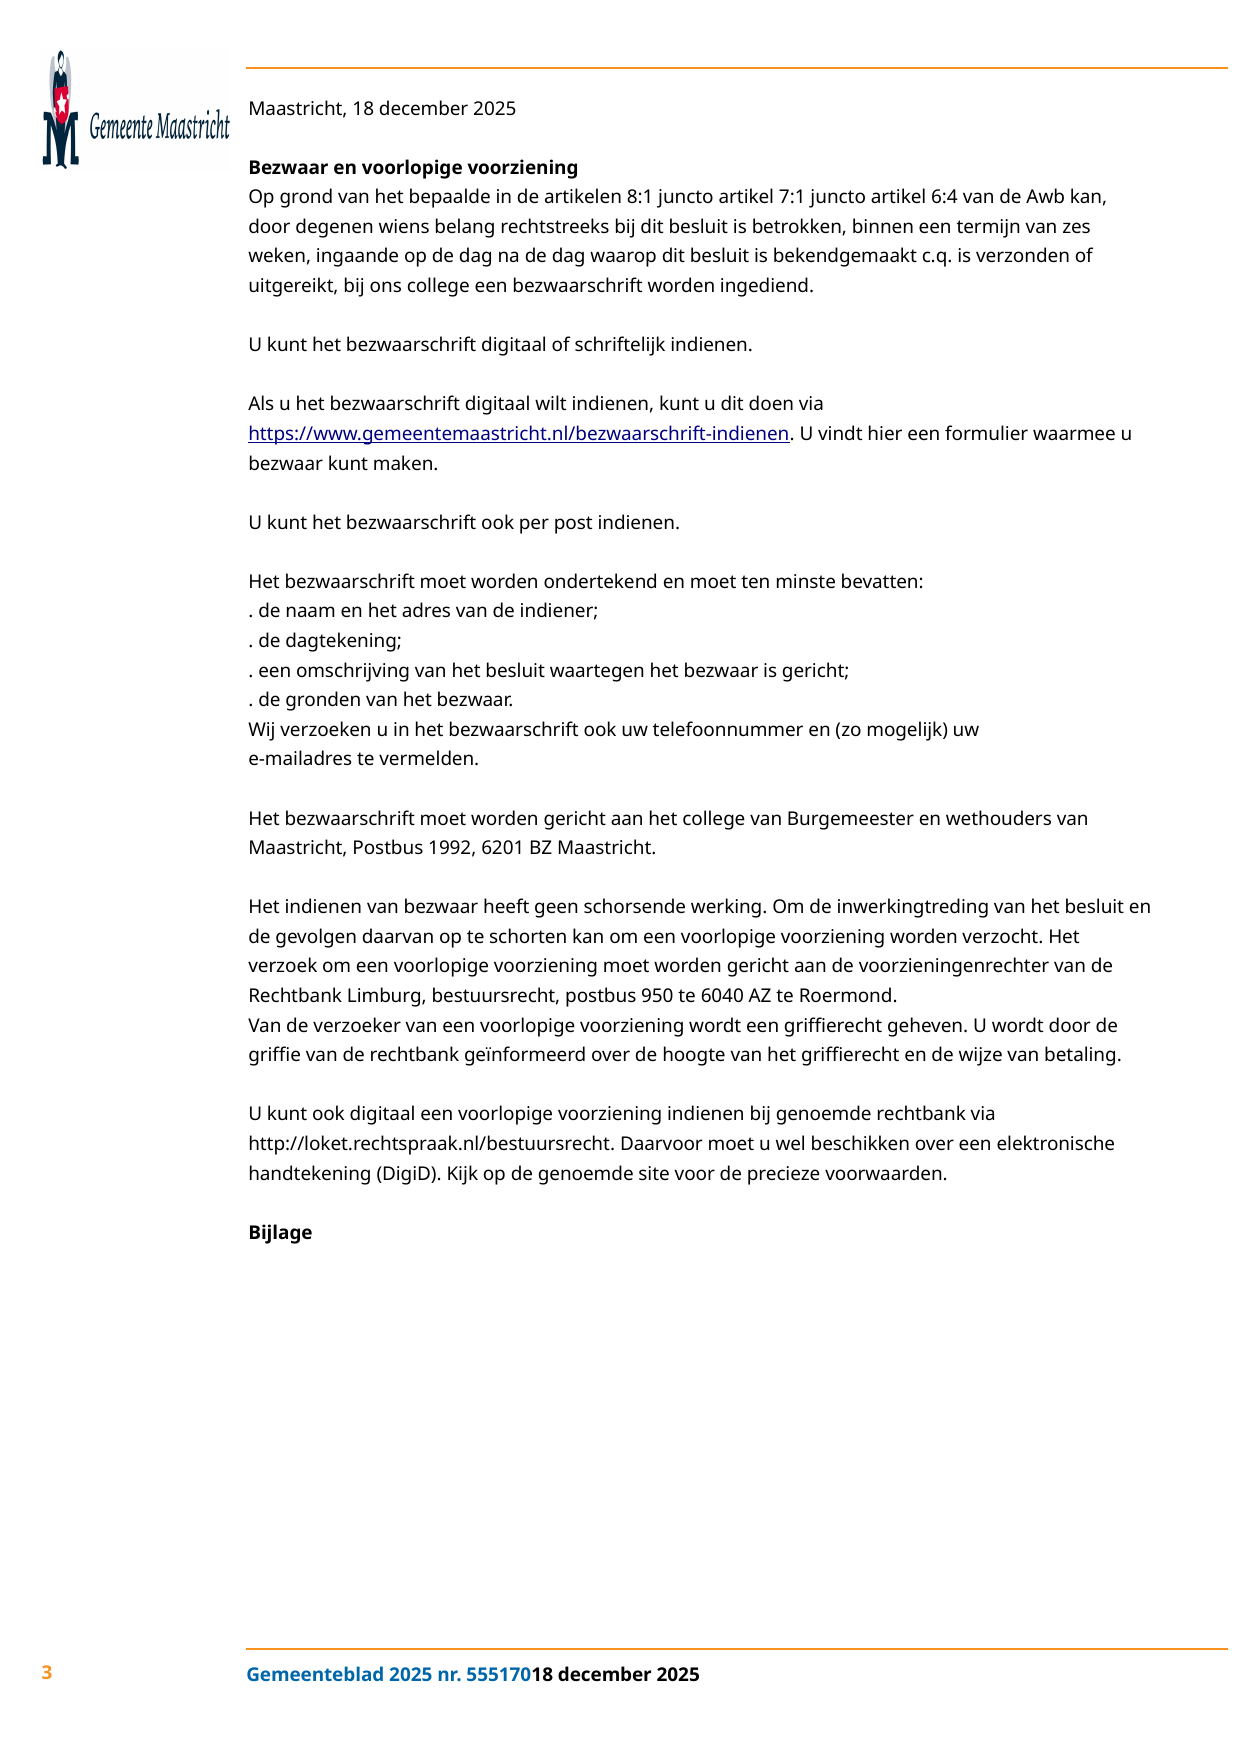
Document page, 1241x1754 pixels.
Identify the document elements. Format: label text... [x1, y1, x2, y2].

text Het bezwaarschrift moet worden gericht aan het college van Burgemeester en wethouders van Maastricht, Postbus 1992, 6201 BZ Maastricht. [248, 805, 1152, 860]
text U kunt ook digitaal een voorlopige voorziening indienen bij genoemde rechtbank via http://loket.rechtspraak.nl/bestuursrecht. Daarvoor moet u wel beschikken over een elektronische handtekening (DigiD). Kijk op de genoemde site voor de precieze voorwaarden. [248, 1101, 1152, 1186]
text Het indienen van bezwaar heeft geen schorsende werking. Om de inwerkingtreding van het besluit en de gevolgen daarvan op te schorten kan om een voorlopige voorziening worden verzocht. Het verzoek om een voorlopige voorziening moet worden gericht aan de voorzieningenrechter van de Rechtbank Limburg, bestuursrecht, postbus 950 te 6040 AZ te Roermond. [248, 893, 1152, 1008]
text . de naam en het adres van de indiener; [248, 598, 1152, 623]
text U kunt het bezwaarschrift digitaal of schriftelijk indienen. [248, 331, 1152, 357]
text . de dagtekening; [248, 627, 1152, 653]
text Wij verzoeken u in het bezwaarschrift ook uw telefoonnummer en (zo mogelijk) uw [248, 716, 1152, 742]
picture [41, 47, 231, 172]
text Als u het bezwaarschrift digitaal wilt indienen, kunt u dit doen via https://www.gemeentemaastricht.nl/bezwaarschrift-indienen. U vindt hier een formulier waarmee u bezwaar kunt maken. [248, 391, 1152, 476]
text Maastricht, 18 december 2025 [248, 95, 1152, 121]
text Van de verzoeker van een voorlopige voorziening wordt een griffierecht geheven. U wordt door de griffie van de rechtbank geïnformeerd over de hoogte van het griffierecht en de wijze van betaling. [248, 1012, 1152, 1067]
text Bijlage [248, 1219, 1152, 1245]
text Het bezwaarschrift moet worden ondertekend en moet ten minste bevatten: [248, 568, 1152, 594]
text U kunt het bezwaarschrift ook per post indienen. [248, 509, 1152, 535]
text . de gronden van het bezwaar. [248, 686, 1152, 712]
text Op grond van het bepaalde in de artikelen 8:1 juncto artikel 7:1 juncto artikel 6:4 van de Awb kan, door degenen wiens belang rechtstreeks bij dit besluit is betrokken, binnen een termijn van zes weken, ingaande op de dag na de dag waarop dit besluit is bekendgemaakt c.q. is verzonden of uitgereikt, bij ons college een bezwaarschrift worden ingediend. [248, 183, 1152, 298]
text Bezwaar en voorlopige voorziening [248, 154, 1152, 180]
text . een omschrijving van het besluit waartegen het bezwaar is gericht; [248, 657, 1152, 683]
text e-mailadres te vermelden. [248, 746, 1152, 771]
